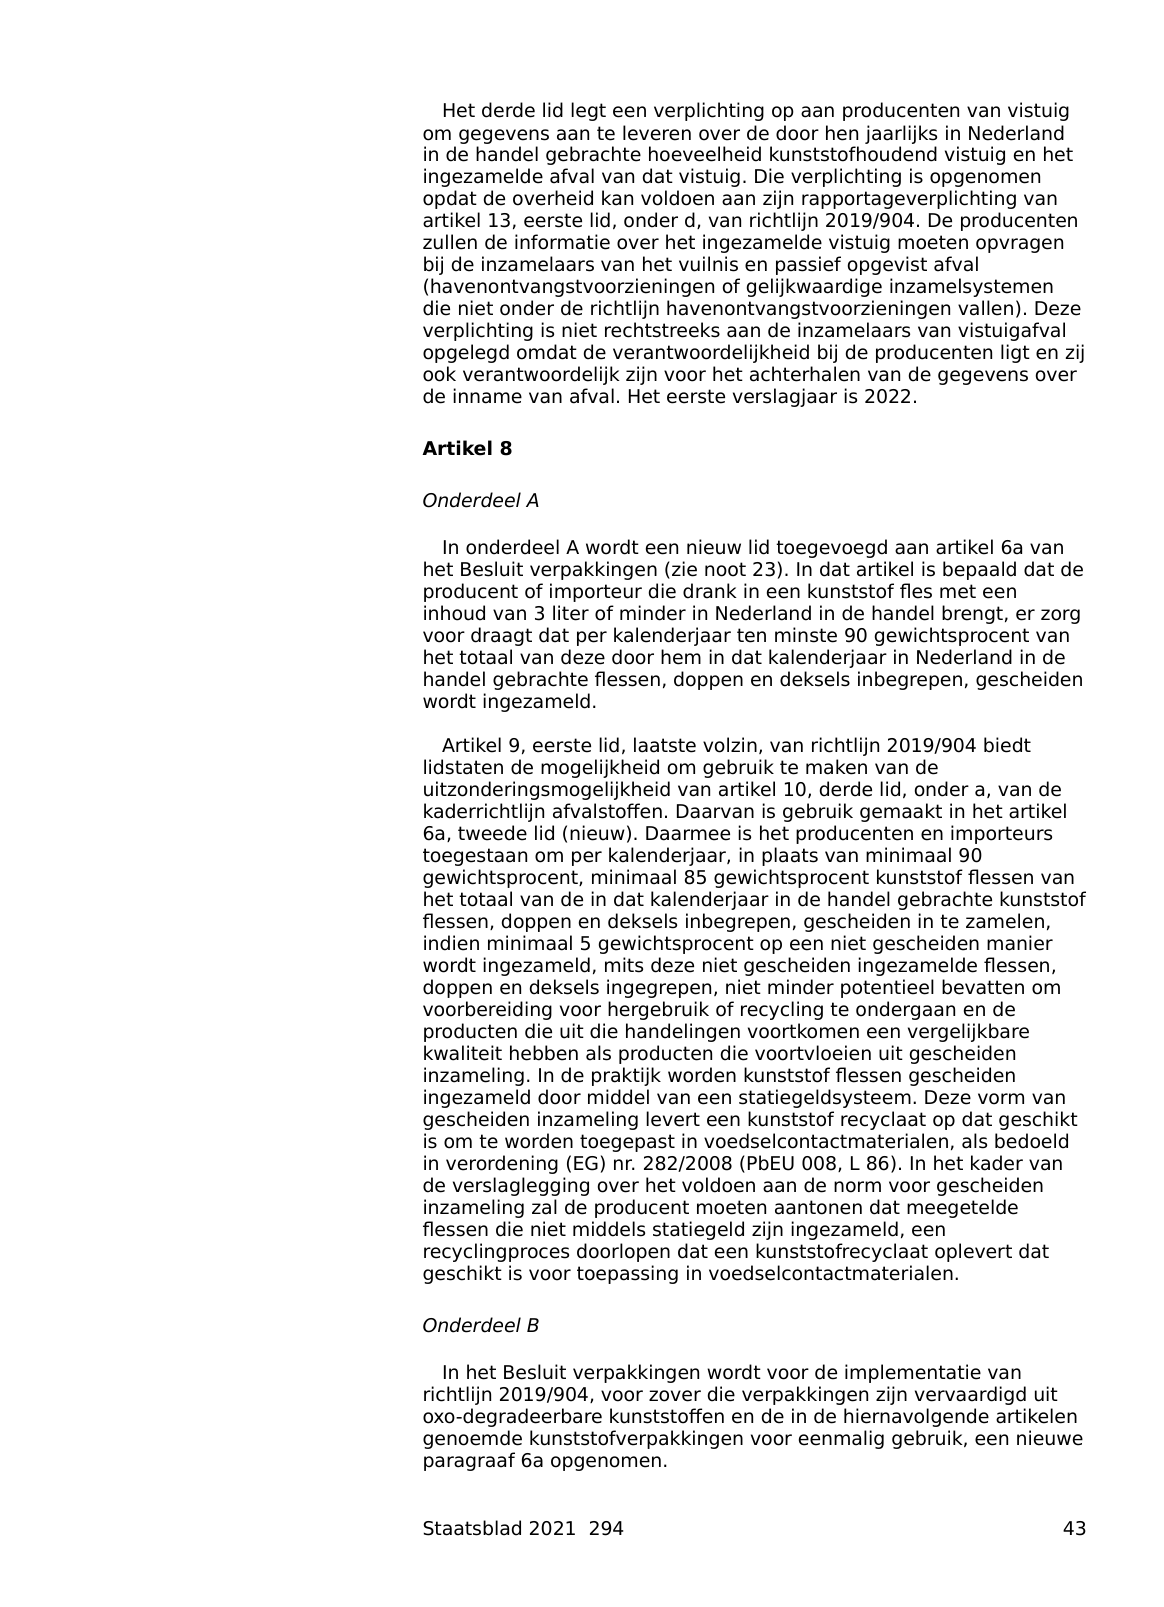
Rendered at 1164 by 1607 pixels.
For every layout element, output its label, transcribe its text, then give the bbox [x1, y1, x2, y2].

subtitle Onderdeel A [422, 490, 1087, 512]
subtitle Artikel 8 [422, 438, 1087, 460]
text Het derde lid legt een verplichting op aan producenten van vistuig om gegevens aan te leveren over de door hen jaarlijks in Nederland in de handel gebrachte hoeveelheid kunststofhoudend vistuig en het ingezamelde afval van dat vistuig. Die verplichting is opgenomen opdat de overheid kan voldoen aan zijn rapportageverplichting van artikel 13, eerste lid, onder d, van richtlijn 2019/904. De producenten zullen de informatie over het ingezamelde vistuig moeten opvragen bij de inzamelaars van het vuilnis en passief opgevist afval (havenontvangstvoorzieningen of gelijkwaardige inzamelsystemen die niet onder de richtlijn havenontvangstvoorzieningen vallen). Deze verplichting is niet rechtstreeks aan de inzamelaars van vistuigafval opgelegd omdat de verantwoordelijkheid bij de producenten ligt en zij ook verantwoordelijk zijn voor het achterhalen van de gegevens over de inname van afval. Het eerste verslagjaar is 2022. [422, 100, 1087, 408]
subtitle Onderdeel B [422, 1314, 1087, 1337]
text In het Besluit verpakkingen wordt voor de implementatie van richtlijn 2019/904, voor zover die verpakkingen zijn vervaardigd uit oxo-degradeerbare kunststoffen en de in de hiernavolgende artikelen genoemde kunststofverpakkingen voor eenmalig gebruik, een nieuwe paragraaf 6a opgenomen. [422, 1362, 1087, 1471]
text Artikel 9, eerste lid, laatste volzin, van richtlijn 2019/904 biedt lidstaten de mogelijkheid om gebruik te maken van de uitzonderingsmogelijkheid van artikel 10, derde lid, onder a, van de kaderrichtlijn afvalstoffen. Daarvan is gebruik gemaakt in het artikel 6a, tweede lid (nieuw). Daarmee is het producenten en importeurs toegestaan om per kalenderjaar, in plaats van minimaal 90 gewichtsprocent, minimaal 85 gewichtsprocent kunststof flessen van het totaal van de in dat kalenderjaar in de handel gebrachte kunststof flessen, doppen en deksels inbegrepen, gescheiden in te zamelen, indien minimaal 5 gewichtsprocent op een niet gescheiden manier wordt ingezameld, mits deze niet gescheiden ingezamelde flessen, doppen en deksels ingegrepen, niet minder potentieel bevatten om voorbereiding voor hergebruik of recycling te ondergaan en de producten die uit die handelingen voortkomen een vergelijkbare kwaliteit hebben als producten die voortvloeien uit gescheiden inzameling. In de praktijk worden kunststof flessen gescheiden ingezameld door middel van een statiegeldsysteem. Deze vorm van gescheiden inzameling levert een kunststof recyclaat op dat geschikt is om te worden toegepast in voedselcontactmaterialen, als bedoeld in verordening (EG) nr. 282/2008 (PbEU 008, L 86). In het kader van de verslaglegging over het voldoen aan de norm voor gescheiden inzameling zal de producent moeten aantonen dat meegetelde flessen die niet middels statiegeld zijn ingezameld, een recyclingproces doorlopen dat een kunststofrecyclaat oplevert dat geschikt is voor toepassing in voedselcontactmaterialen. [422, 735, 1087, 1284]
text In onderdeel A wordt een nieuw lid toegevoegd aan artikel 6a van het Besluit verpakkingen (zie noot 23). In dat artikel is bepaald dat de producent of importeur die drank in een kunststof fles met een inhoud van 3 liter of minder in Nederland in de handel brengt, er zorg voor draagt dat per kalenderjaar ten minste 90 gewichtsprocent van het totaal van deze door hem in dat kalenderjaar in Nederland in de handel gebrachte flessen, doppen en deksels inbegrepen, gescheiden wordt ingezameld. [422, 537, 1087, 713]
